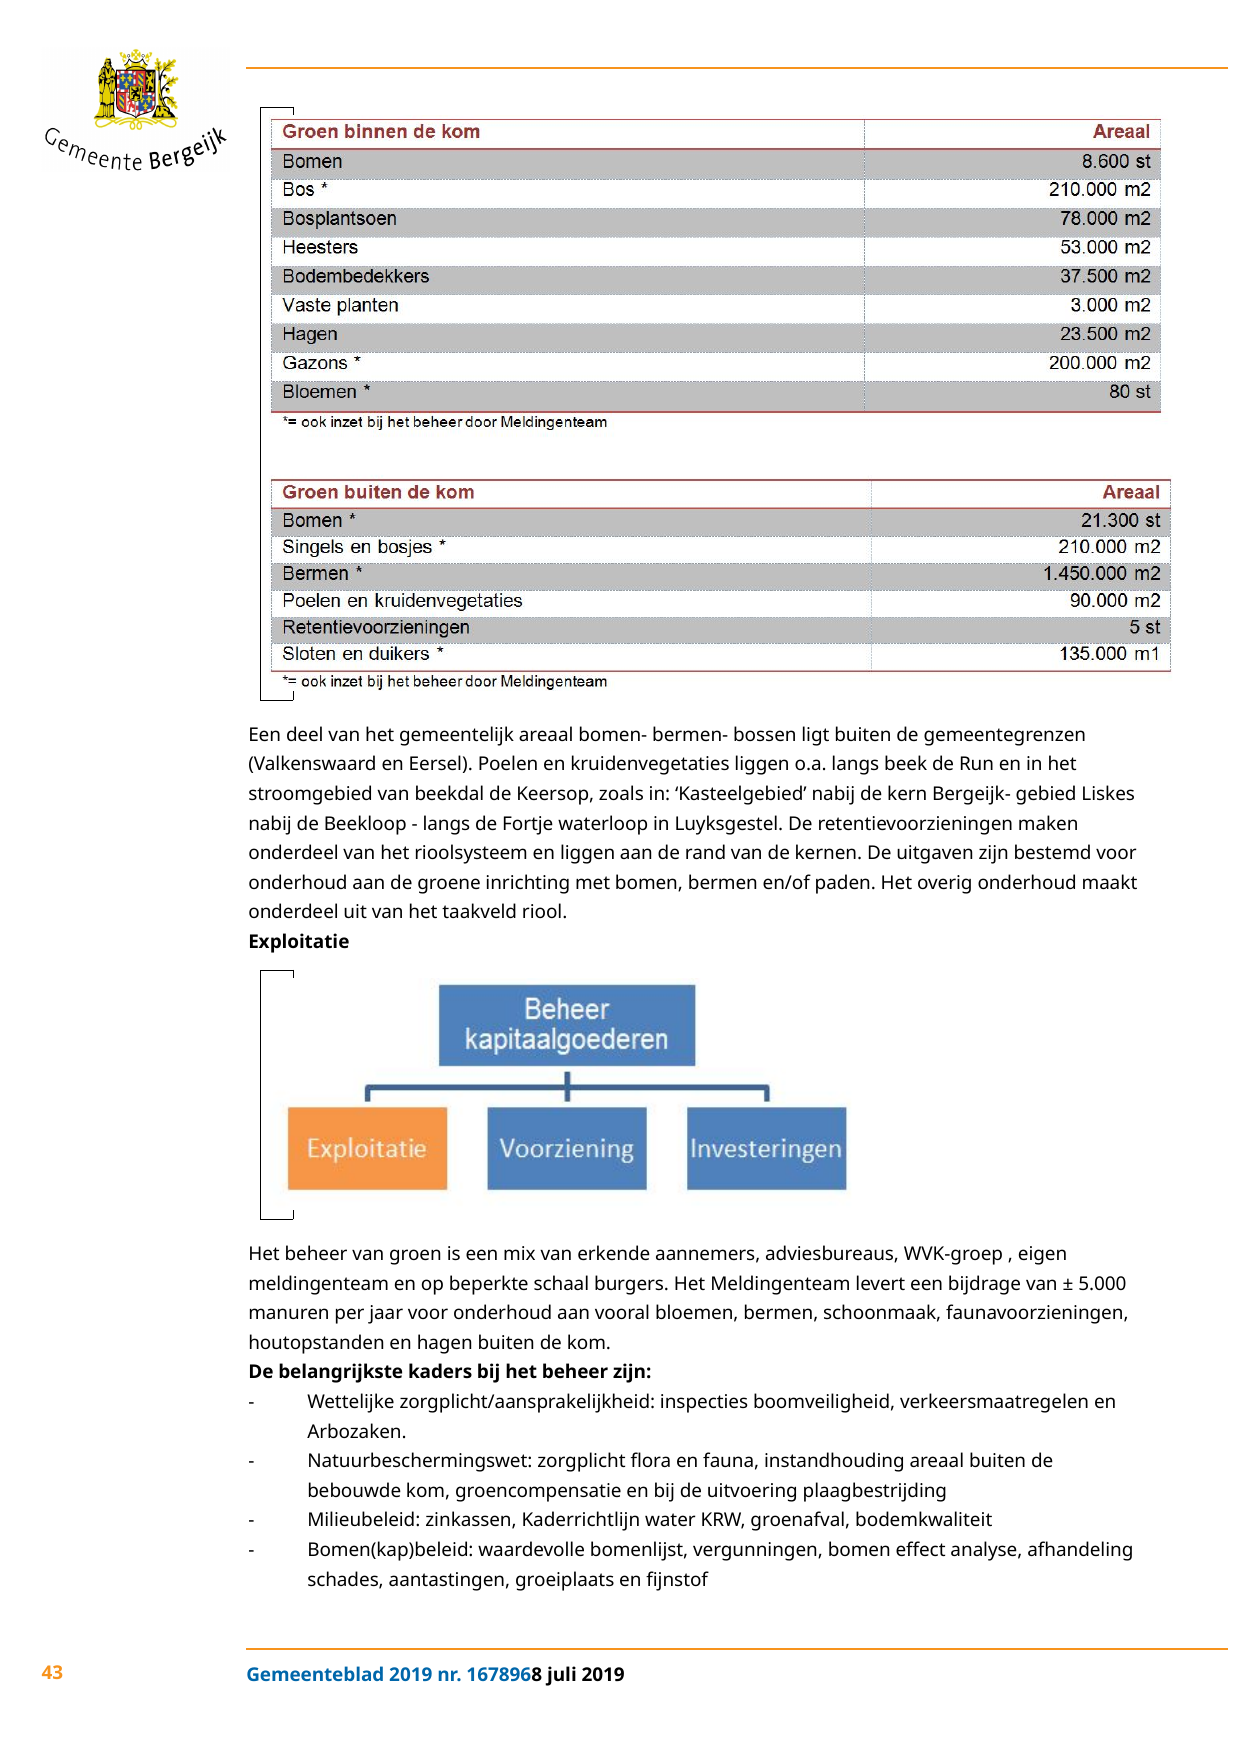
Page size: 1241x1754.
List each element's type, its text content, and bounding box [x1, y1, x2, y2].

list Natuurbeschermingswet: zorgplicht flora en fauna, instandhouding areaal buiten de bebouwde kom, groencompensatie en bij de uitvoering plaagbestrijding [248, 1447, 1152, 1503]
list Wettelijke zorgplicht/aansprakelijkheid: inspecties boomveiligheid, verkeersmaatregelen en Arbozaken. [248, 1388, 1152, 1443]
picture [268, 978, 860, 1210]
list Milieubeleid: zinkassen, Kaderrichtlijn water KRW, groenafval, bodemkwaliteit [248, 1507, 1152, 1532]
text De belangrijkste kaders bij het beheer zijn: [248, 1359, 1152, 1384]
list Bomen(kap)beleid: waardevolle bomenlijst, vergunningen, bomen effect analyse, afhandeling schades, aantastingen, groeiplaats en fijnstof [248, 1536, 1152, 1591]
picture [268, 115, 1173, 691]
text Exploitatie [248, 928, 1152, 954]
text Het beheer van groen is een mix van erkende aannemers, adviesbureaus, WVK-groep , eigen meldingenteam en op beperkte schaal burgers. Het Meldingenteam levert een bijdrage van ± 5.000 manuren per jaar voor onderhoud aan vooral bloemen, bermen, schoonmaak, faunavoorzieningen, houtopstanden en hagen buiten de kom. [248, 1240, 1152, 1355]
picture [41, 47, 231, 172]
text Een deel van het gemeentelijk areaal bomen- bermen- bossen ligt buiten de gemeentegrenzen (Valkenswaard en Eersel). Poelen en kruidenvegetaties liggen o.a. langs beek de Run en in het stroomgebied van beekdal de Keersop, zoals in: ‘Kasteelgebied’ nabij de kern Bergeijk- gebied Liskes nabij de Beekloop - langs de Fortje waterloop in Luyksgestel. De retentievoorzieningen maken onderdeel van het rioolsysteem en liggen aan de rand van de kernen. De uitgaven zijn bestemd voor onderhoud aan de groene inrichting met bomen, bermen en/of paden. Het overig onderhoud maakt onderdeel uit van het taakveld riool. [248, 721, 1152, 924]
